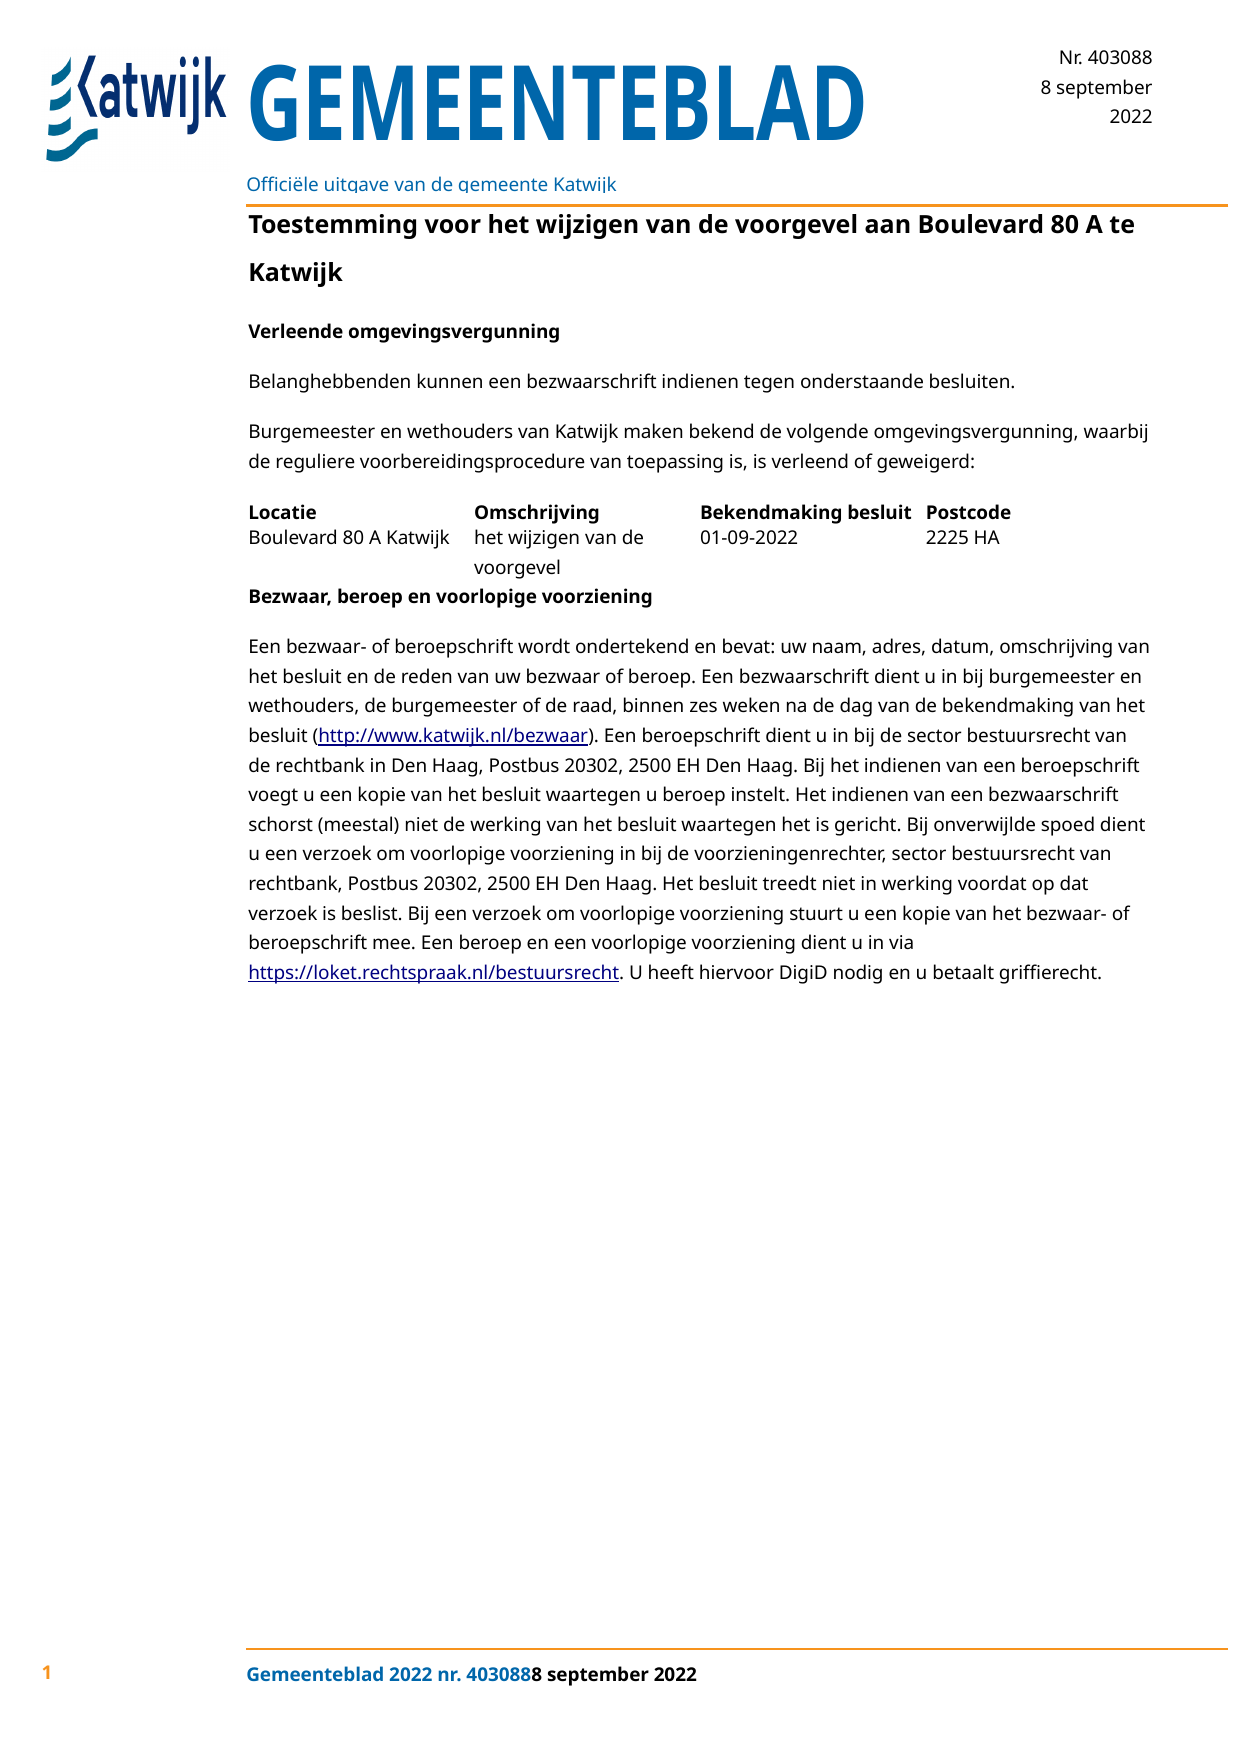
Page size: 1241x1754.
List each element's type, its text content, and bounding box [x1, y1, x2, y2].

table_cell het wijzigen van de voorgevel [474, 525, 700, 580]
text Belanghebbenden kunnen een bezwaarschrift indienen tegen onderstaande besluiten. [248, 368, 1152, 394]
table_header Bekendmaking besluit [700, 499, 926, 524]
text Toestemming voor het wijzigen van de voorgevel aan Boulevard 80 A te Katwijk [248, 207, 1152, 288]
text Een bezwaar- of beroepschrift wordt ondertekend en bevat: uw naam, adres, datum, omschrijving van het besluit en de reden van uw bezwaar of beroep. Een bezwaarschrift dient u in bij burgemeester en wethouders, de burgemeester of de raad, binnen zes weken na de dag van de bekendmaking van het besluit (http://www.katwijk.nl/bezwaar). Een beroepschrift dient u in bij de sector bestuursrecht van de rechtbank in Den Haag, Postbus 20302, 2500 EH Den Haag. Bij het indienen van een beroepschrift voegt u een kopie van het besluit waartegen u beroep instelt. Het indienen van een bezwaarschrift schorst (meestal) niet de werking van het besluit waartegen het is gericht. Bij onverwijlde spoed dient u een verzoek om voorlopige voorziening in bij de voorzieningenrechter, sector bestuursrecht van rechtbank, Postbus 20302, 2500 EH Den Haag. Het besluit treedt niet in werking voordat op dat verzoek is beslist. Bij een verzoek om voorlopige voorziening stuurt u een kopie van het bezwaar- of beroepschrift mee. Een beroep en een voorlopige voorziening dient u in via https://loket.rechtspraak.nl/bestuursrecht. U heeft hiervoor DigiD nodig en u betaalt griffierecht. [248, 633, 1152, 985]
table_header Omschrijving [474, 499, 700, 524]
text Burgemeester en wethouders van Katwijk maken bekend de volgende omgevingsvergunning, waarbij de reguliere voorbereidingsprocedure van toepassing is, is verleend of geweigerd: [248, 419, 1152, 474]
text Bezwaar, beroep en voorlopige voorziening [248, 583, 1152, 609]
table_header Postcode [926, 499, 1152, 524]
picture [41, 47, 231, 172]
table_header Locatie [248, 499, 474, 524]
table_cell 2225 HA [926, 525, 1152, 580]
table_cell 01-09-2022 [700, 525, 926, 580]
table_cell Boulevard 80 A Katwijk [248, 525, 474, 580]
text Verleende omgevingsvergunning [248, 318, 1152, 344]
